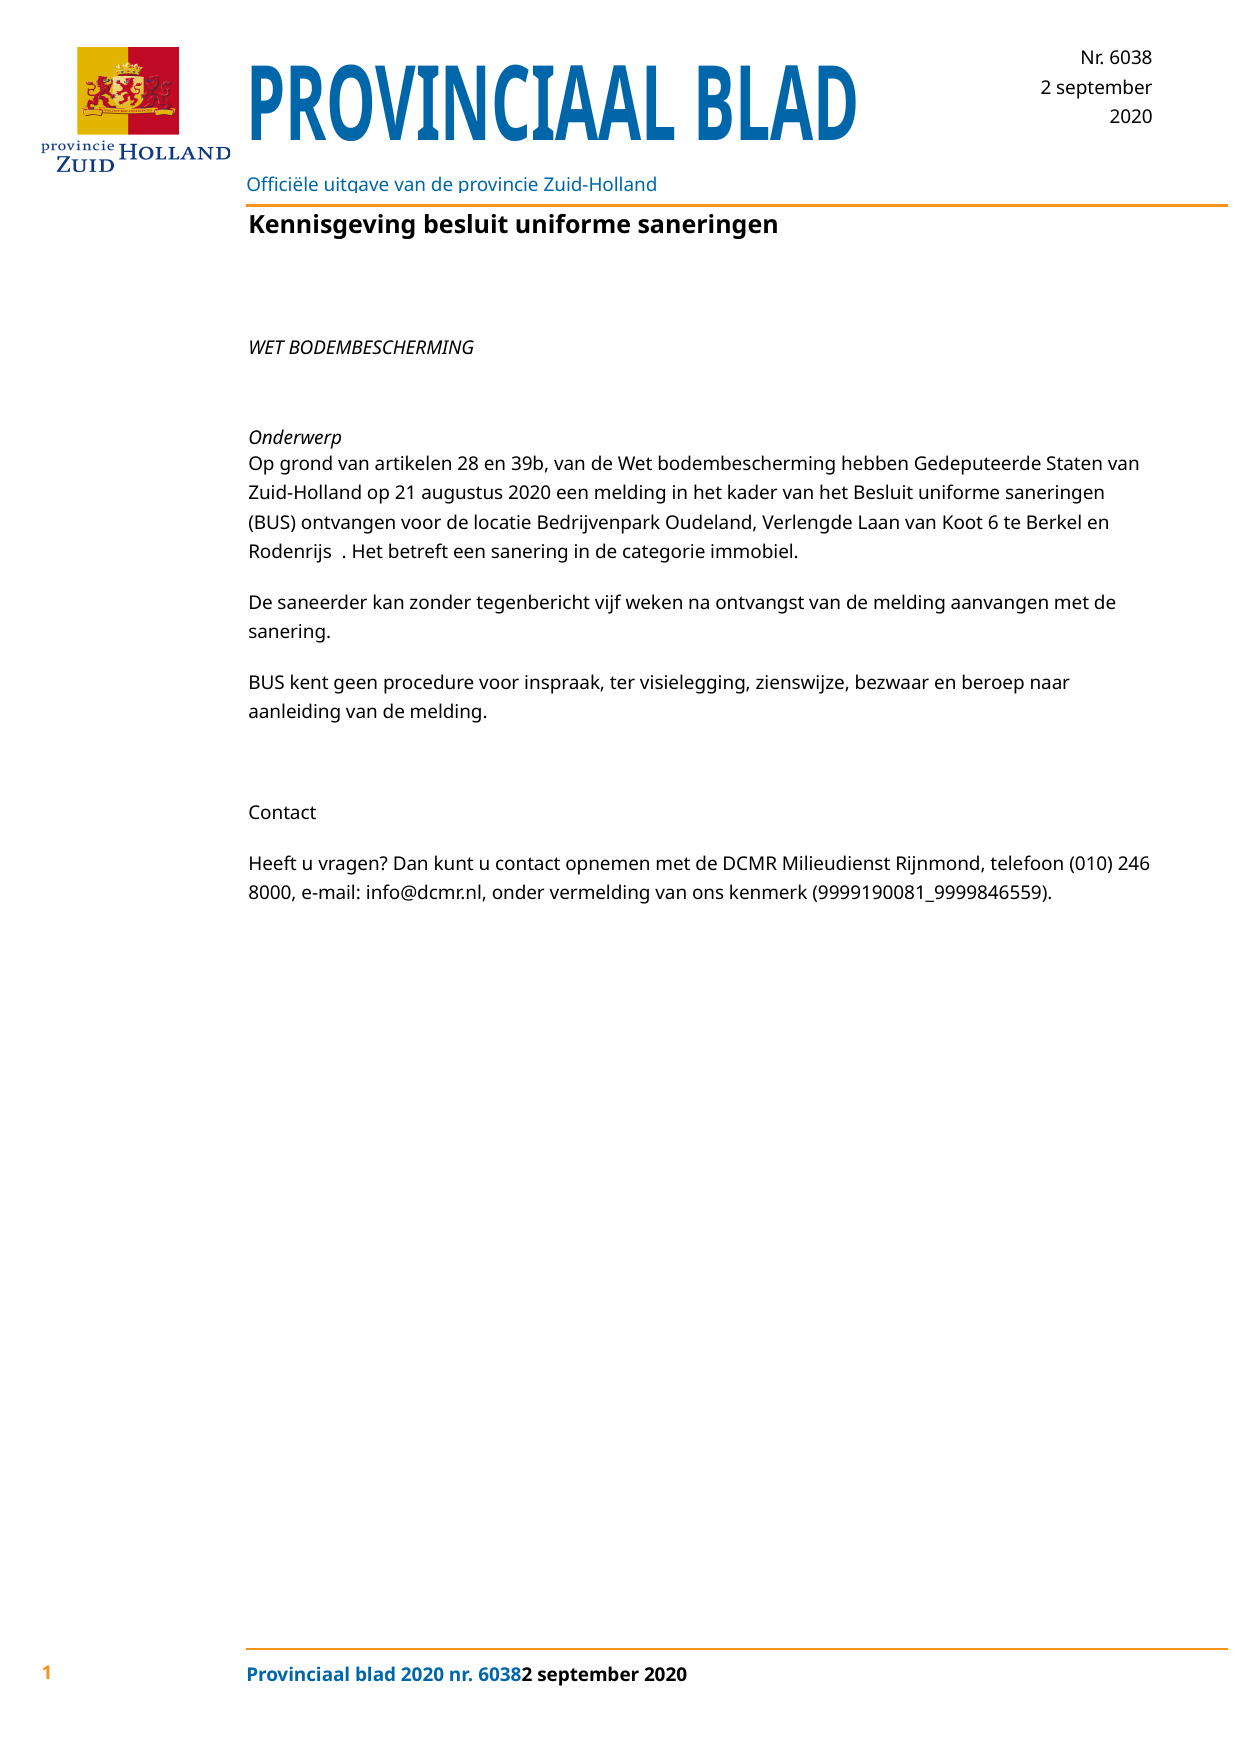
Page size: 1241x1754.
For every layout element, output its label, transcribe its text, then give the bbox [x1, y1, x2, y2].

text BUS kent geen procedure voor inspraak, ter visielegging, zienswijze, bezwaar en beroep naar aanleiding van de melding. [248, 669, 1152, 724]
text Op grond van artikelen 28 en 39b, van de Wet bodembescherming hebben Gedeputeerde Staten van Zuid-Holland op 21 augustus 2020 een melding in het kader van het Besluit uniforme saneringen (BUS) ontvangen voor de locatie Bedrijvenpark Oudeland, Verlengde Laan van Koot 6 te Berkel en Rodenrijs . Het betreft een sanering in de categorie immobiel. [248, 450, 1152, 564]
text Kennisgeving besluit uniforme saneringen [248, 207, 1152, 241]
text WET BODEMBESCHERMING [248, 334, 1152, 360]
text Onderwerp [248, 424, 1152, 450]
text De saneerder kan zonder tegenbericht vijf weken na ontvangst van de melding aanvangen met de sanering. [248, 589, 1152, 644]
picture [41, 47, 231, 172]
text Contact [248, 799, 1152, 825]
text Heeft u vragen? Dan kunt u contact opnemen met de DCMR Milieudienst Rijnmond, telefoon (010) 246 8000, e-mail: info@dcmr.nl, onder vermelding van ons kenmerk (9999190081_9999846559). [248, 850, 1152, 905]
